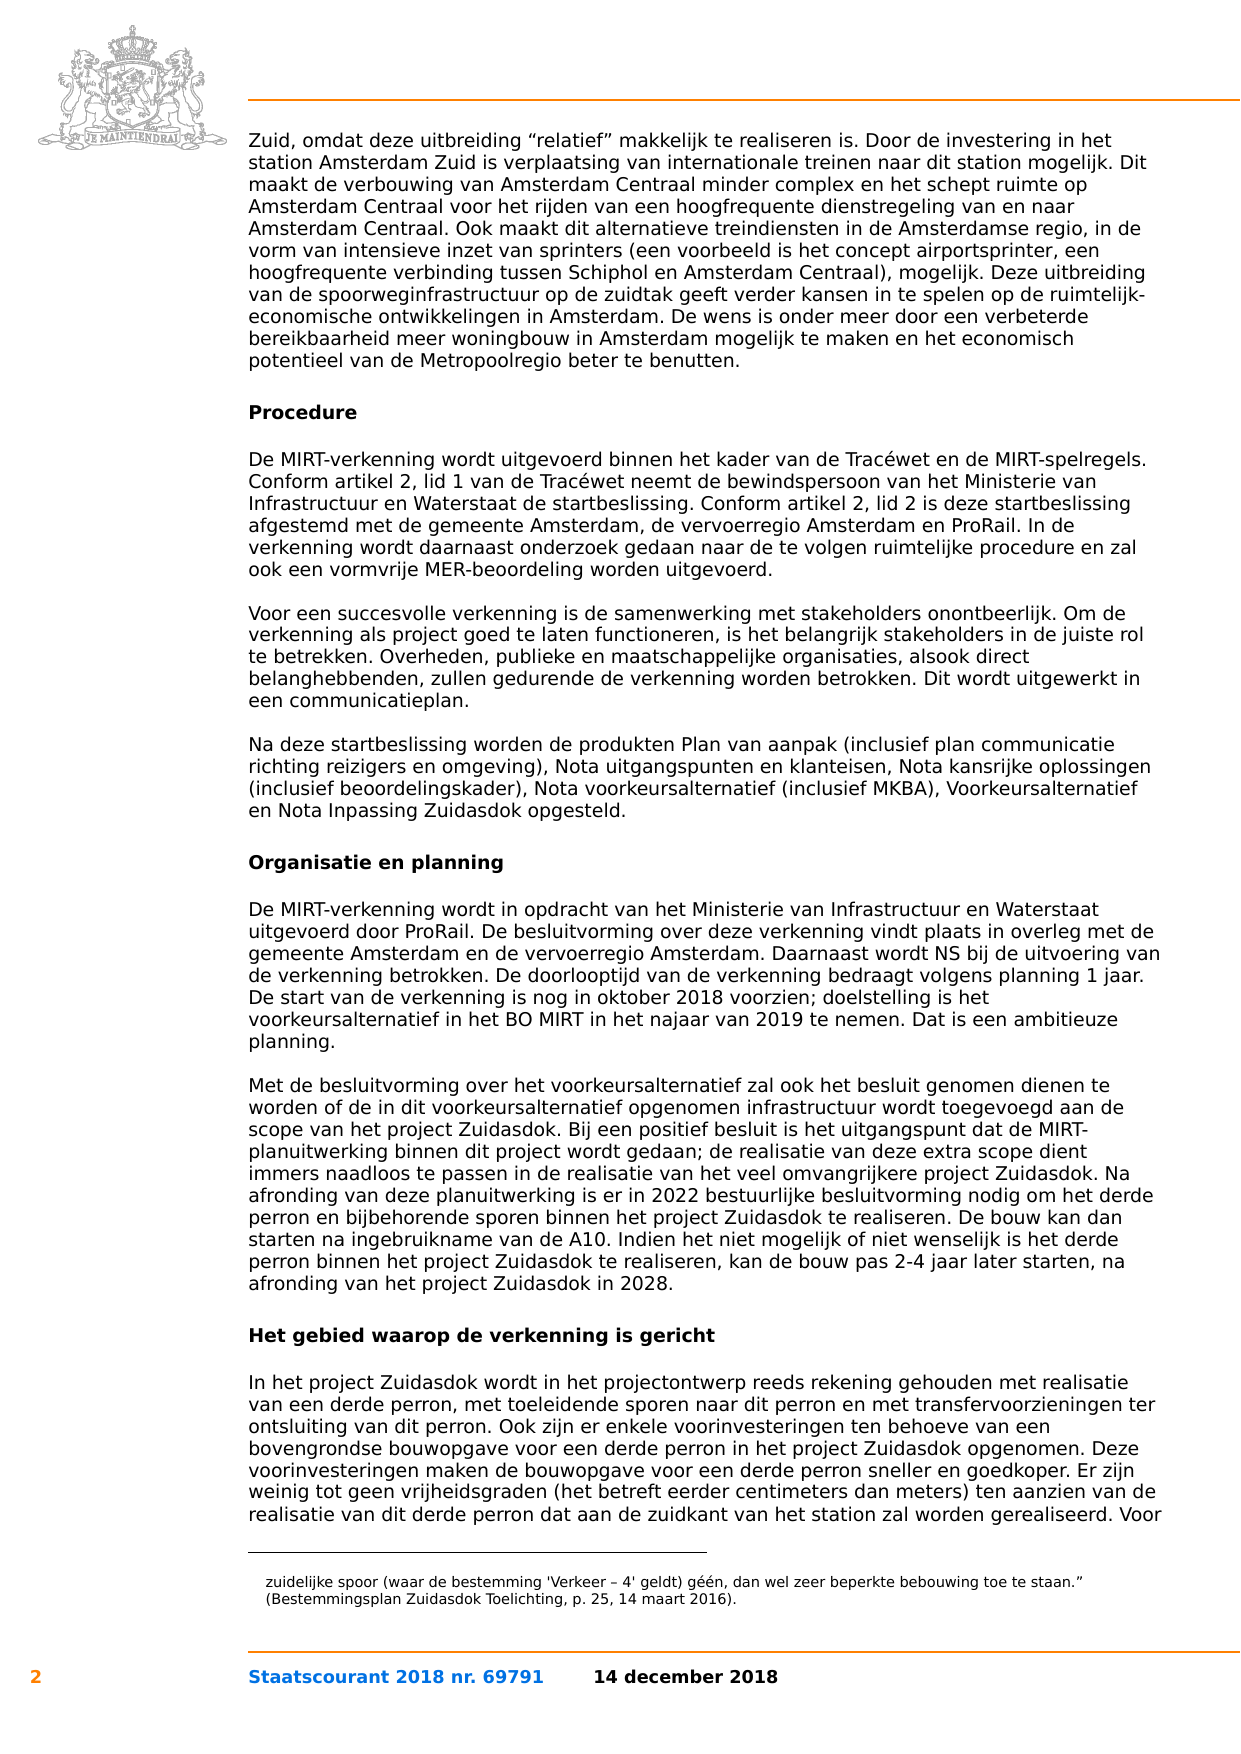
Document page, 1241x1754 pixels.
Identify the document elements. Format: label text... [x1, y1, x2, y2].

text Voor een succesvolle verkenning is de samenwerking met stakeholders onontbeerlijk. Om de verkenning als project goed te laten functioneren, is het belangrijk stakeholders in de juiste rol te betrekken. Overheden, publieke en maatschappelijke organisaties, alsook direct belanghebbenden, zullen gedurende de verkenning worden betrokken. Dit wordt uitgewerkt in een communicatieplan. [248, 602, 1163, 712]
text De MIRT-verkenning wordt uitgevoerd binnen het kader van de Tracéwet en de MIRT-spelregels. Conform artikel 2, lid 1 van de Tracéwet neemt de bewindspersoon van het Ministerie van Infrastructuur en Waterstaat de startbeslissing. Conform artikel 2, lid 2 is deze startbeslissing afgestemd met de gemeente Amsterdam, de vervoerregio Amsterdam en ProRail. In de verkenning wordt daarnaast onderzoek gedaan naar de te volgen ruimtelijke procedure en zal ook een vormvrije MER-beoordeling worden uitgevoerd. [248, 449, 1163, 581]
subtitle Het gebied waarop de verkenning is gericht [248, 1324, 1163, 1347]
text Zuid, omdat deze uitbreiding “relatief” makkelijk te realiseren is. Door de investering in het station Amsterdam Zuid is verplaatsing van internationale treinen naar dit station mogelijk. Dit maakt de verbouwing van Amsterdam Centraal minder complex en het schept ruimte op Amsterdam Centraal voor het rijden van een hoogfrequente dienstregeling van en naar Amsterdam Centraal. Ook maakt dit alternatieve treindiensten in de Amsterdamse regio, in de vorm van intensieve inzet van sprinters (een voorbeeld is het concept airportsprinter, een hoogfrequente verbinding tussen Schiphol en Amsterdam Centraal), mogelijk. Deze uitbreiding van de spoorweginfrastructuur op de zuidtak geeft verder kansen in te spelen op de ruimtelijk-economische ontwikkelingen in Amsterdam. De wens is onder meer door een verbeterde bereikbaarheid meer woningbouw in Amsterdam mogelijk te maken en het economisch potentieel van de Metropoolregio beter te benutten. [248, 130, 1163, 372]
text In het project Zuidasdok wordt in het projectontwerp reeds rekening gehouden met realisatie van een derde perron, met toeleidende sporen naar dit perron en met transfervoorzieningen ter ontsluiting van dit perron. Ook zijn er enkele voorinvesteringen ten behoeve van een bovengrondse bouwopgave voor een derde perron in het project Zuidasdok opgenomen. Deze voorinvesteringen maken de bouwopgave voor een derde perron sneller en goedkoper. Er zijn weinig tot geen vrijheidsgraden (het betreft eerder centimeters dan meters) ten aanzien van de realisatie van dit derde perron dat aan de zuidkant van het station zal worden gerealiseerd. Voor [248, 1372, 1163, 1525]
subtitle Procedure [248, 402, 1163, 424]
picture [38, 25, 227, 150]
text zuidelijke spoor (waar de bestemming 'Verkeer – 4' geldt) géén, dan wel zeer beperkte bebouwing toe te staan.” (Bestemmingsplan Zuidasdok Toelichting, p. 25, 14 maart 2016). [248, 1574, 1163, 1608]
text Met de besluitvorming over het voorkeursalternatief zal ook het besluit genomen dienen te worden of de in dit voorkeursalternatief opgenomen infrastructuur wordt toegevoegd aan de scope van het project Zuidasdok. Bij een positief besluit is het uitgangspunt dat de MIRT-planuitwerking binnen dit project wordt gedaan; de realisatie van deze extra scope dient immers naadloos te passen in de realisatie van het veel omvangrijkere project Zuidasdok. Na afronding van deze planuitwerking is er in 2022 bestuurlijke besluitvorming nodig om het derde perron en bijbehorende sporen binnen het project Zuidasdok te realiseren. De bouw kan dan starten na ingebruikname van de A10. Indien het niet mogelijk of niet wenselijk is het derde perron binnen het project Zuidasdok te realiseren, kan de bouw pas 2-4 jaar later starten, na afronding van het project Zuidasdok in 2028. [248, 1075, 1163, 1294]
text De MIRT-verkenning wordt in opdracht van het Ministerie van Infrastructuur en Waterstaat uitgevoerd door ProRail. De besluitvorming over deze verkenning vindt plaats in overleg met de gemeente Amsterdam en de vervoerregio Amsterdam. Daarnaast wordt NS bij de uitvoering van de verkenning betrokken. De doorlooptijd van de verkenning bedraagt volgens planning 1 jaar. De start van de verkenning is nog in oktober 2018 voorzien; doelstelling is het voorkeursalternatief in het BO MIRT in het najaar van 2019 te nemen. Dat is een ambitieuze planning. [248, 899, 1163, 1053]
subtitle Organisatie en planning [248, 852, 1163, 874]
text Na deze startbeslissing worden de produkten Plan van aanpak (inclusief plan communicatie richting reizigers en omgeving), Nota uitgangspunten en klanteisen, Nota kansrijke oplossingen (inclusief beoordelingskader), Nota voorkeursalternatief (inclusief MKBA), Voorkeursalternatief en Nota Inpassing Zuidasdok opgesteld. [248, 734, 1163, 822]
